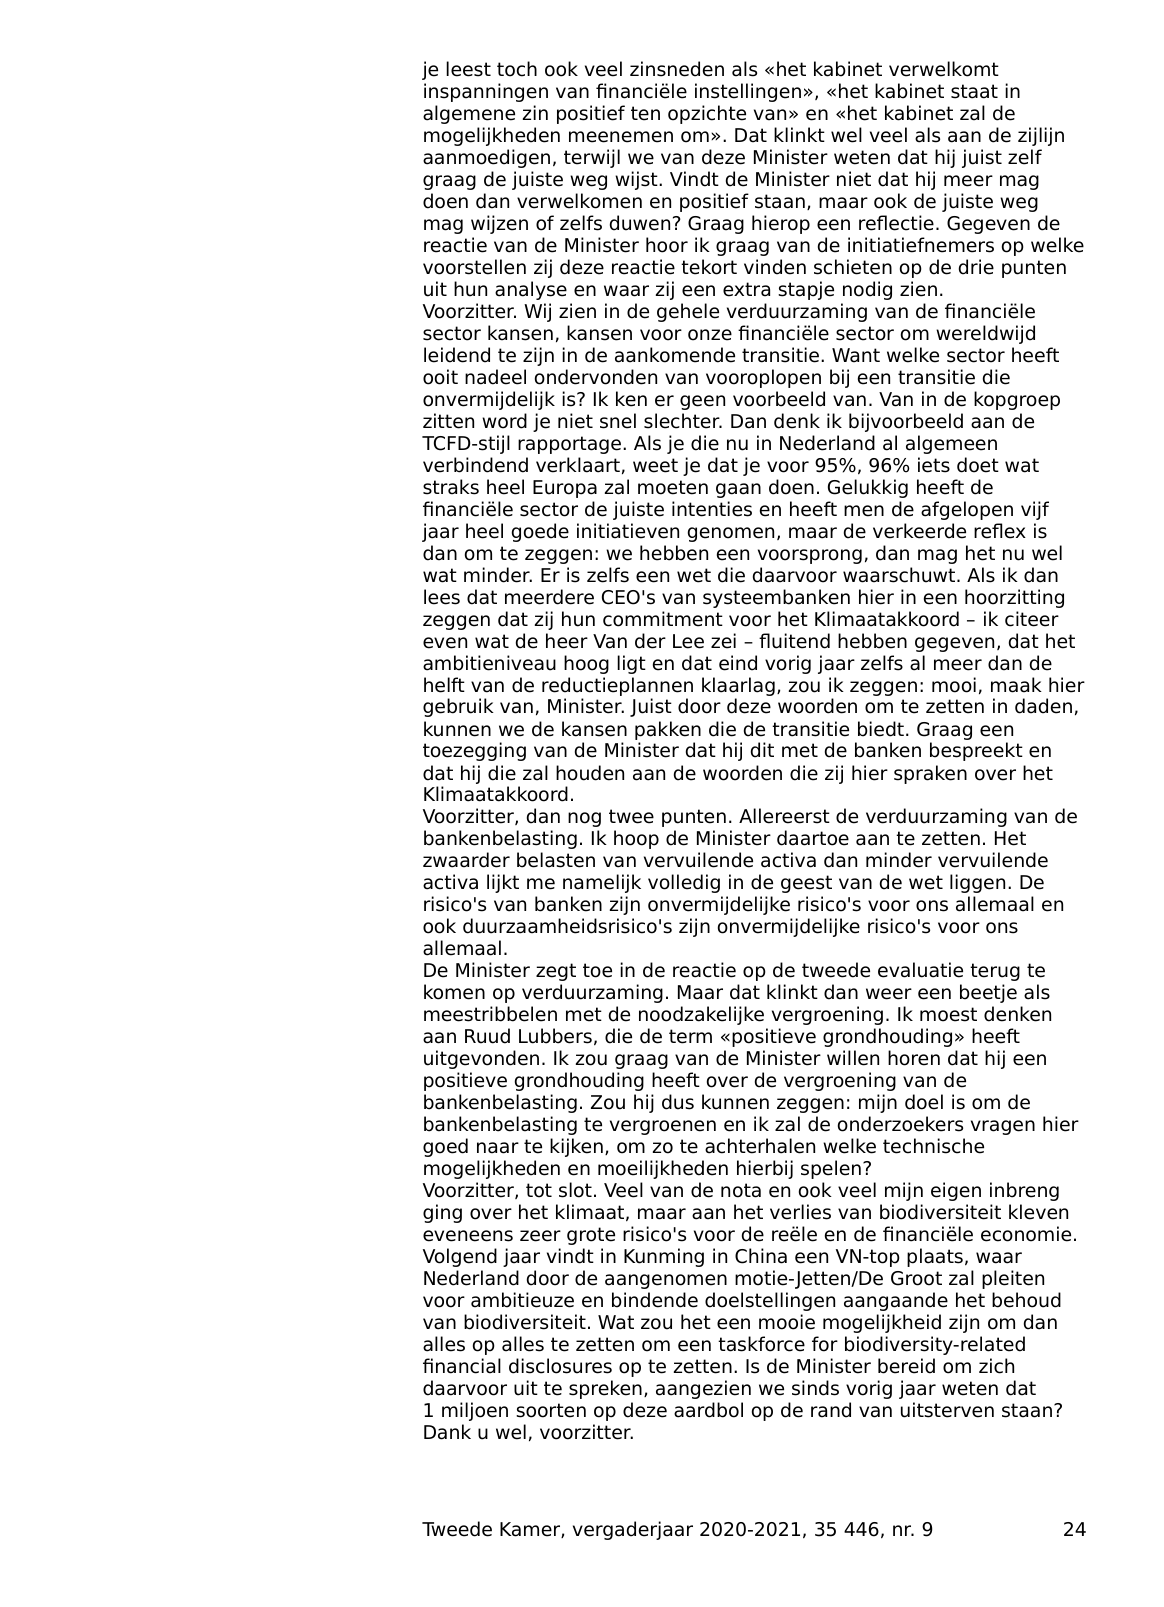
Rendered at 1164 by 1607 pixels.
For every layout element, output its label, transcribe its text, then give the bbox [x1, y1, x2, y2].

text Dank u wel, voorzitter. [422, 1422, 1087, 1444]
text Voorzitter. Wij zien in de gehele verduurzaming van de financiële sector kansen, kansen voor onze financiële sector om wereldwijd leidend te zijn in de aankomende transitie. Want welke sector heeft ooit nadeel ondervonden van vooroplopen bij een transitie die onvermijdelijk is? Ik ken er geen voorbeeld van. Van in de kopgroep zitten word je niet snel slechter. Dan denk ik bijvoorbeeld aan de TCFD-stijl rapportage. Als je die nu in Nederland al algemeen verbindend verklaart, weet je dat je voor 95%, 96% iets doet wat straks heel Europa zal moeten gaan doen. Gelukkig heeft de financiële sector de juiste intenties en heeft men de afgelopen vijf jaar heel goede initiatieven genomen, maar de verkeerde reflex is dan om te zeggen: we hebben een voorsprong, dan mag het nu wel wat minder. Er is zelfs een wet die daarvoor waarschuwt. Als ik dan lees dat meerdere CEO's van systeembanken hier in een hoorzitting zeggen dat zij hun commitment voor het Klimaatakkoord – ik citeer even wat de heer Van der Lee zei – fluitend hebben gegeven, dat het ambitieniveau hoog ligt en dat eind vorig jaar zelfs al meer dan de helft van de reductieplannen klaarlag, zou ik zeggen: mooi, maak hier gebruik van, Minister. Juist door deze woorden om te zetten in daden, kunnen we de kansen pakken die de transitie biedt. Graag een toezegging van de Minister dat hij dit met de banken bespreekt en dat hij die zal houden aan de woorden die zij hier spraken over het Klimaatakkoord. [422, 301, 1087, 806]
text je leest toch ook veel zinsneden als «het kabinet verwelkomt inspanningen van financiële instellingen», «het kabinet staat in algemene zin positief ten opzichte van» en «het kabinet zal de mogelijkheden meenemen om». Dat klinkt wel veel als aan de zijlijn aanmoedigen, terwijl we van deze Minister weten dat hij juist zelf graag de juiste weg wijst. Vindt de Minister niet dat hij meer mag doen dan verwelkomen en positief staan, maar ook de juiste weg mag wijzen of zelfs duwen? Graag hierop een reflectie. Gegeven de reactie van de Minister hoor ik graag van de initiatiefnemers op welke voorstellen zij deze reactie tekort vinden schieten op de drie punten uit hun analyse en waar zij een extra stapje nodig zien. [422, 59, 1087, 301]
text Voorzitter, dan nog twee punten. Allereerst de verduurzaming van de bankenbelasting. Ik hoop de Minister daartoe aan te zetten. Het zwaarder belasten van vervuilende activa dan minder vervuilende activa lijkt me namelijk volledig in de geest van de wet liggen. De risico's van banken zijn onvermijdelijke risico's voor ons allemaal en ook duurzaamheidsrisico's zijn onvermijdelijke risico's voor ons allemaal. [422, 806, 1087, 960]
text De Minister zegt toe in de reactie op de tweede evaluatie terug te komen op verduurzaming. Maar dat klinkt dan weer een beetje als meestribbelen met de noodzakelijke vergroening. Ik moest denken aan Ruud Lubbers, die de term «positieve grondhouding» heeft uitgevonden. Ik zou graag van de Minister willen horen dat hij een positieve grondhouding heeft over de vergroening van de bankenbelasting. Zou hij dus kunnen zeggen: mijn doel is om de bankenbelasting te vergroenen en ik zal de onderzoekers vragen hier goed naar te kijken, om zo te achterhalen welke technische mogelijkheden en moeilijkheden hierbij spelen? [422, 960, 1087, 1180]
text Voorzitter, tot slot. Veel van de nota en ook veel mijn eigen inbreng ging over het klimaat, maar aan het verlies van biodiversiteit kleven eveneens zeer grote risico's voor de reële en de financiële economie. Volgend jaar vindt in Kunming in China een VN-top plaats, waar Nederland door de aangenomen motie-Jetten/De Groot zal pleiten voor ambitieuze en bindende doelstellingen aangaande het behoud van biodiversiteit. Wat zou het een mooie mogelijkheid zijn om dan alles op alles te zetten om een taskforce for biodiversity-related financial disclosures op te zetten. Is de Minister bereid om zich daarvoor uit te spreken, aangezien we sinds vorig jaar weten dat 1 miljoen soorten op deze aardbol op de rand van uitsterven staan? [422, 1180, 1087, 1422]
